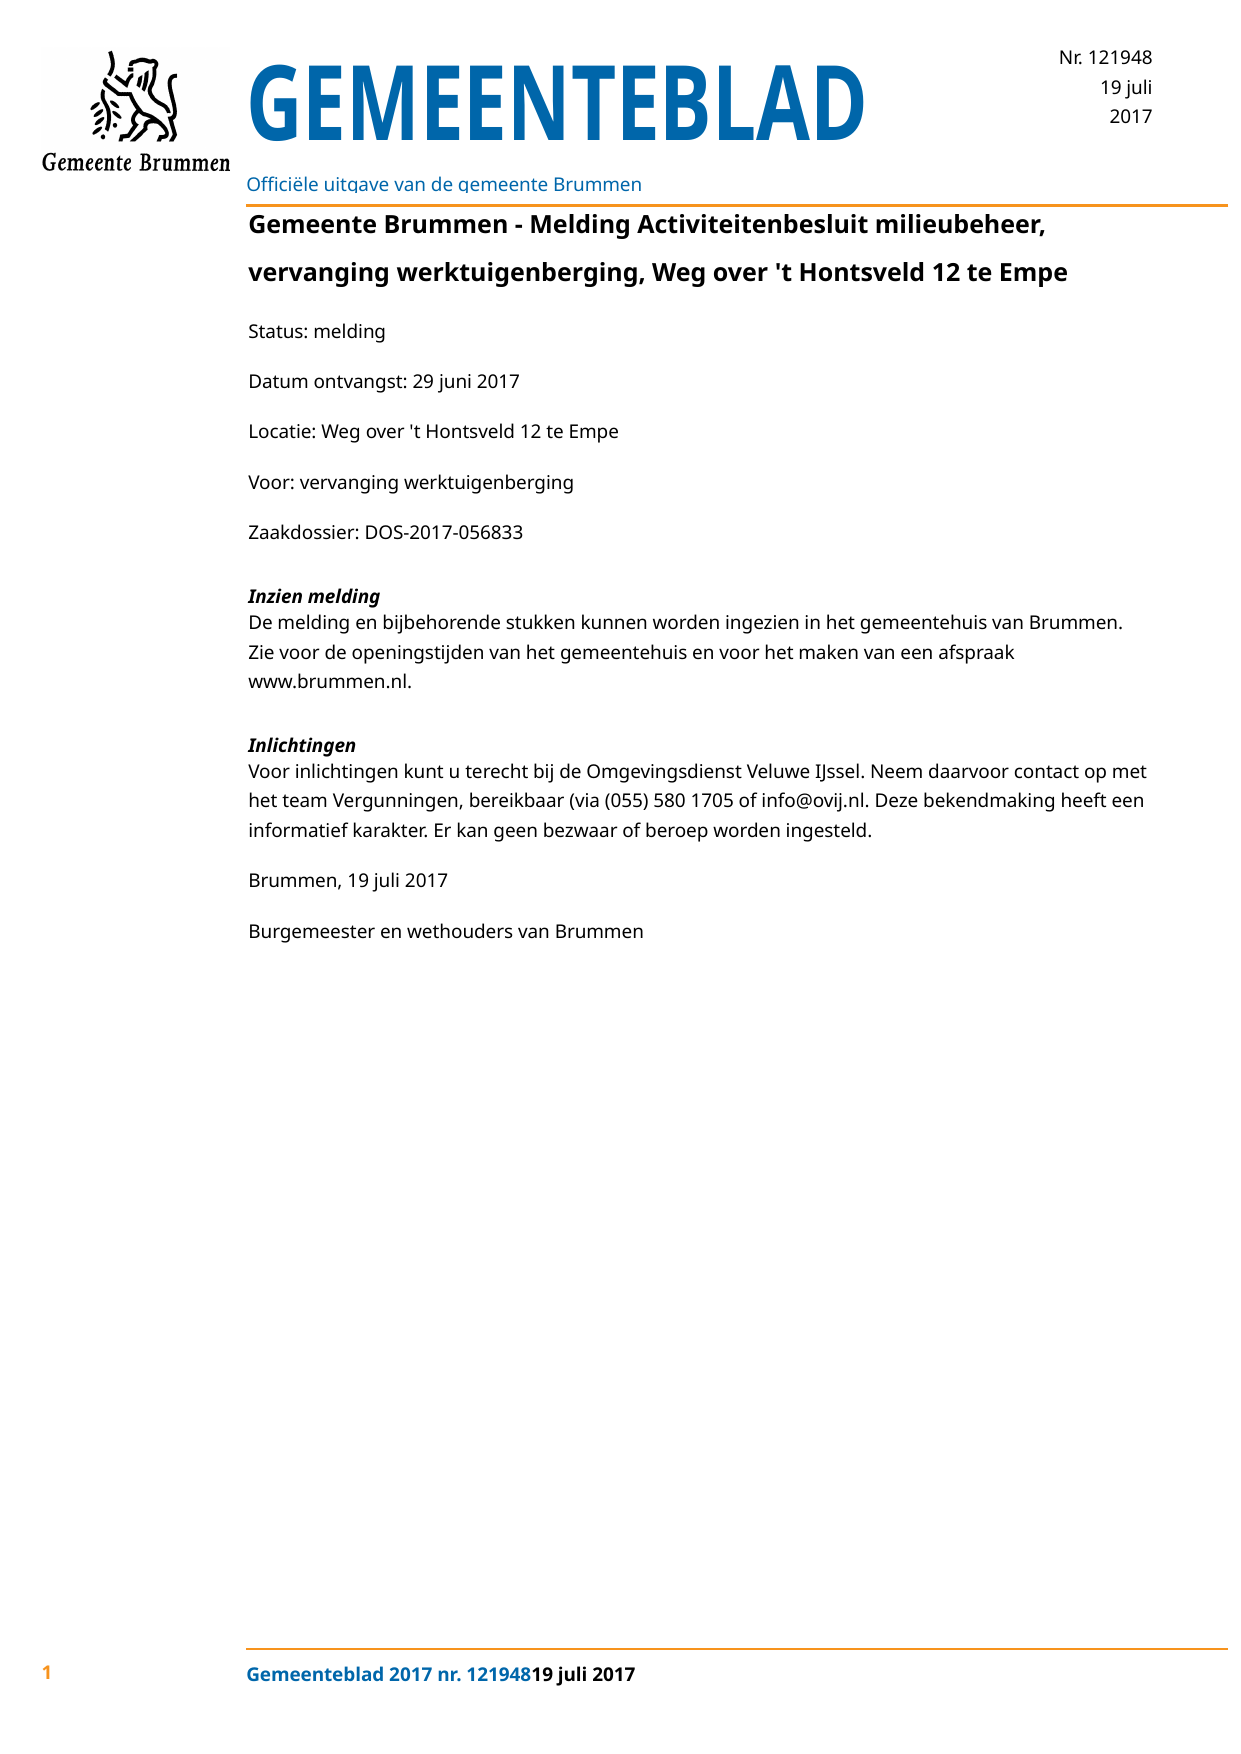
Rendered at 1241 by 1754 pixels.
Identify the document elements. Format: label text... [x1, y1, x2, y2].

text Burgemeester en wethouders van Brummen [248, 918, 1152, 944]
text Gemeente Brummen - Melding Activiteitenbesluit milieubeheer, vervanging werktuigenberging, Weg over 't Hontsveld 12 te Empe [248, 207, 1152, 288]
text Brummen, 19 juli 2017 [248, 868, 1152, 893]
text Voor: vervanging werktuigenberging [248, 469, 1152, 495]
text De melding en bijbehorende stukken kunnen worden ingezien in het gemeentehuis van Brummen. Zie voor de openingstijden van het gemeentehuis en voor het maken van een afspraak www.brummen.nl. [248, 609, 1152, 694]
text Zaakdossier: DOS-2017-056833 [248, 519, 1152, 545]
text Datum ontvangst: 29 juni 2017 [248, 368, 1152, 394]
picture [41, 47, 231, 172]
text Locatie: Weg over 't Hontsveld 12 te Empe [248, 419, 1152, 444]
text Voor inlichtingen kunt u terecht bij de Omgevingsdienst Veluwe IJssel. Neem daarvoor contact op met het team Vergunningen, bereikbaar (via (055) 580 1705 of info@ovij.nl. Deze bekendmaking heeft een informatief karakter. Er kan geen bezwaar of beroep worden ingesteld. [248, 758, 1152, 843]
text Status: melding [248, 318, 1152, 344]
text Inzien melding [248, 583, 1152, 609]
text Inlichtingen [248, 732, 1152, 758]
